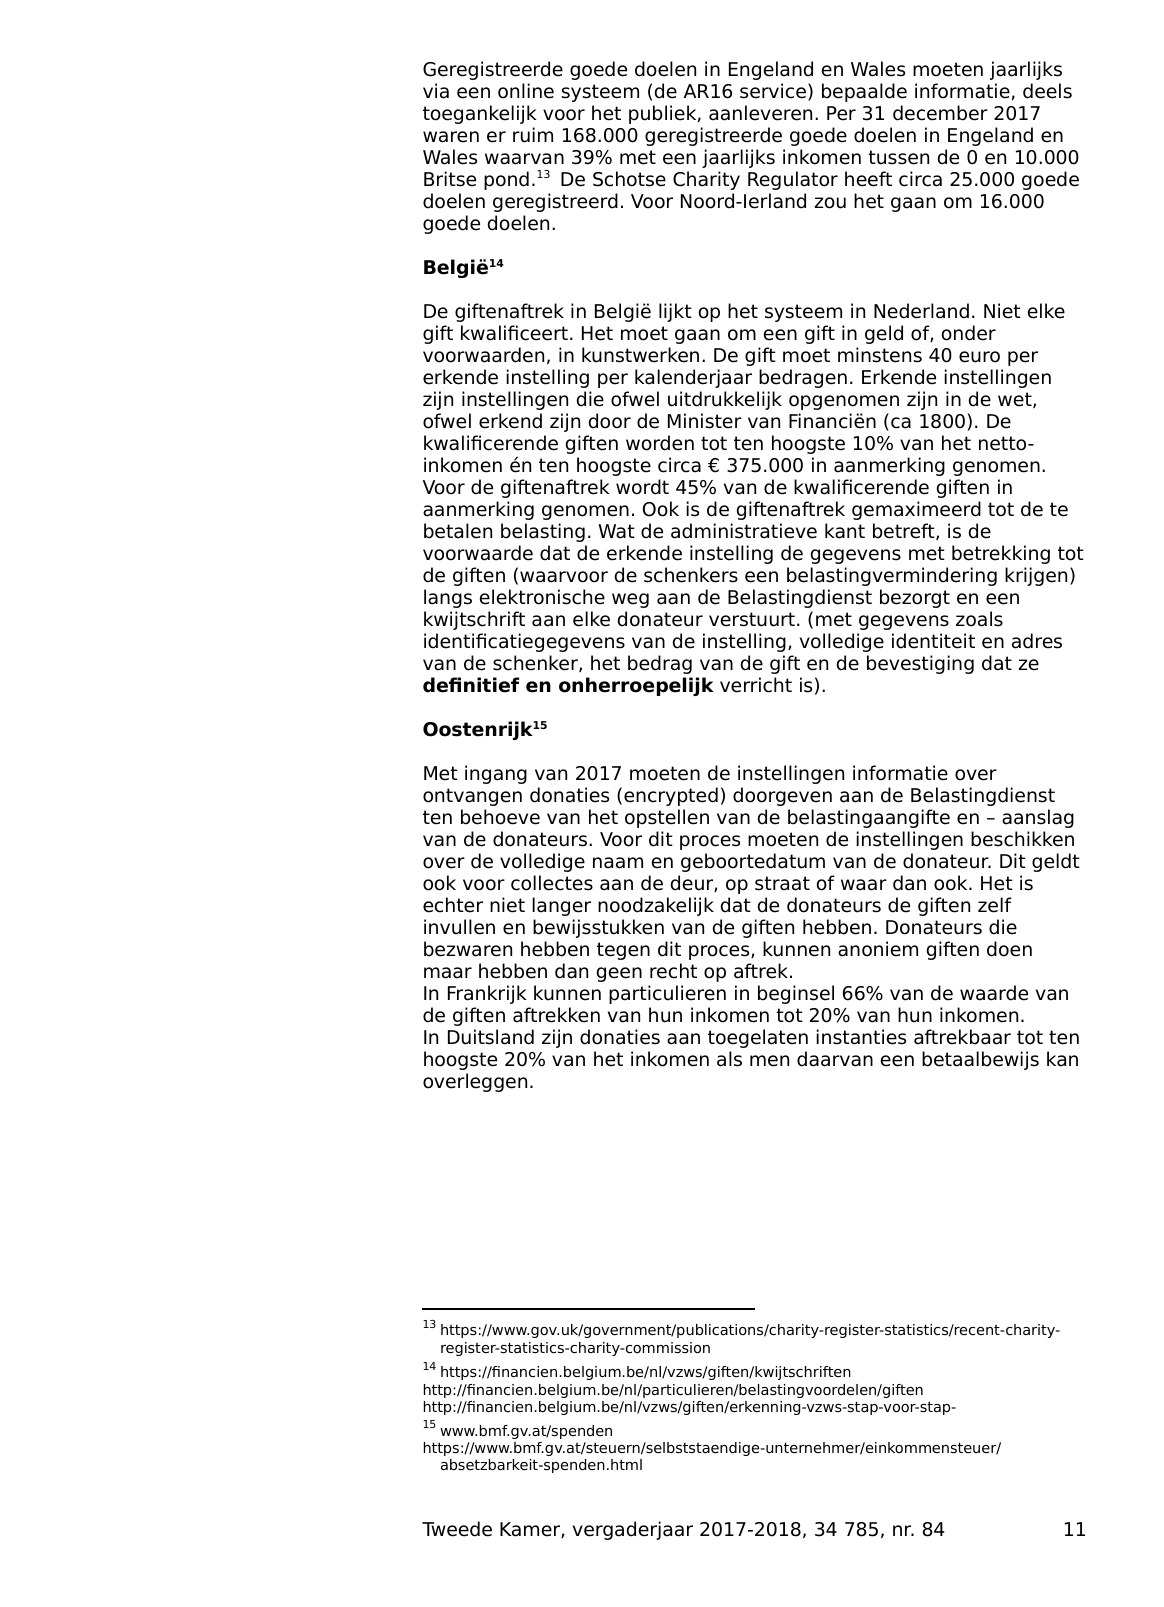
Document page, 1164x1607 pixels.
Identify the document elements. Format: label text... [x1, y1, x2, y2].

text De giftenaftrek in België lijkt op het systeem in Nederland. Niet elke gift kwalificeert. Het moet gaan om een gift in geld of, onder voorwaarden, in kunstwerken. De gift moet minstens 40 euro per erkende instelling per kalenderjaar bedragen. Erkende instellingen zijn instellingen die ofwel uitdrukkelijk opgenomen zijn in de wet, ofwel erkend zijn door de Minister van Financiën (ca 1800). De kwalificerende giften worden tot ten hoogste 10% van het netto-inkomen én ten hoogste circa € 375.000 in aanmerking genomen. Voor de giftenaftrek wordt 45% van de kwalificerende giften in aanmerking genomen. Ook is de giftenaftrek gemaximeerd tot de te betalen belasting. Wat de administratieve kant betreft, is de voorwaarde dat de erkende instelling de gegevens met betrekking tot de giften (waarvoor de schenkers een belastingvermindering krijgen) langs elektronische weg aan de Belastingdienst bezorgt en een kwijtschrift aan elke donateur verstuurt. (met gegevens zoals identificatiegegevens van de instelling, volledige identiteit en adres van de schenker, het bedrag van de gift en de bevestiging dat ze definitief en onherroepelijk verricht is). [422, 301, 1087, 697]
subtitle Oostenrijk [422, 719, 1087, 741]
text https://www.bmf.gv.at/steuern/selbststaendige-unternehmer/einkommensteuer/absetzbarkeit-spenden.html [422, 1441, 1087, 1474]
subtitle België [422, 257, 1087, 279]
text http://financien.belgium.be/nl/vzws/giften/erkenning-vzws-stap-voor-stap- [422, 1399, 1087, 1416]
text Geregistreerde goede doelen in Engeland en Wales moeten jaarlijks via een online systeem (de AR16 service) bepaalde informatie, deels toegankelijk voor het publiek, aanleveren. Per 31 december 2017 waren er ruim 168.000 geregistreerde goede doelen in Engeland en Wales waarvan 39% met een jaarlijks inkomen tussen de 0 en 10.000 Britse pond. De Schotse Charity Regulator heeft circa 25.000 goede doelen geregistreerd. Voor Noord-Ierland zou het gaan om 16.000 goede doelen. [422, 59, 1087, 235]
text https://www.gov.uk/government/publications/charity-register-statistics/recent-charity-register-statistics-charity-commission [422, 1318, 1087, 1357]
text Met ingang van 2017 moeten de instellingen informatie over ontvangen donaties (encrypted) doorgeven aan de Belastingdienst ten behoeve van het opstellen van de belastingaangifte en – aanslag van de donateurs. Voor dit proces moeten de instellingen beschikken over de volledige naam en geboortedatum van de donateur. Dit geldt ook voor collectes aan de deur, op straat of waar dan ook. Het is echter niet langer noodzakelijk dat de donateurs de giften zelf invullen en bewijsstukken van de giften hebben. Donateurs die bezwaren hebben tegen dit proces, kunnen anoniem giften doen maar hebben dan geen recht op aftrek. [422, 763, 1087, 983]
text In Duitsland zijn donaties aan toegelaten instanties aftrekbaar tot ten hoogste 20% van het inkomen als men daarvan een betaalbewijs kan overleggen. [422, 1027, 1087, 1093]
text In Frankrijk kunnen particulieren in beginsel 66% van de waarde van de giften aftrekken van hun inkomen tot 20% van hun inkomen. [422, 983, 1087, 1027]
text www.bmf.gv.at/spenden [422, 1418, 1087, 1441]
text https://financien.belgium.be/nl/vzws/giften/kwijtschriften [422, 1360, 1087, 1382]
text http://financien.belgium.be/nl/particulieren/belastingvoordelen/giften [422, 1382, 1087, 1399]
